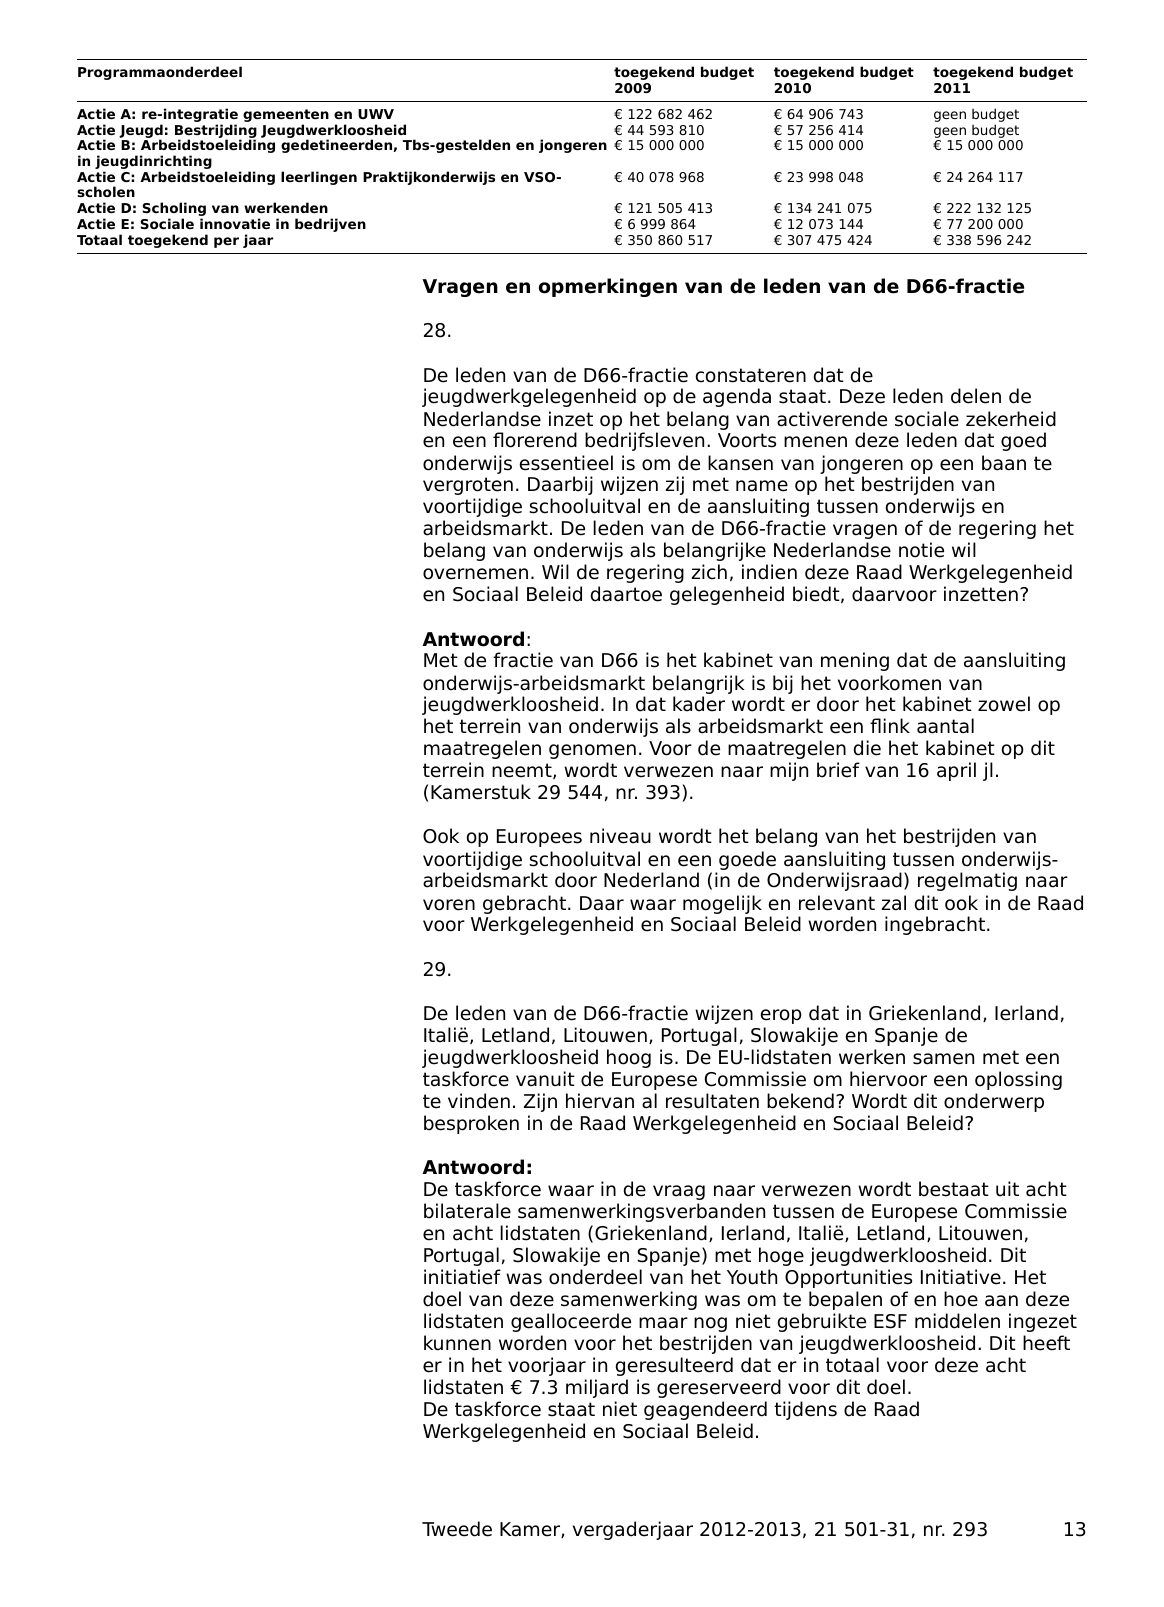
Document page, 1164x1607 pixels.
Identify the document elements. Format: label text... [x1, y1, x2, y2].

text Antwoord: [422, 628, 1087, 650]
table_header toegekend budget 2010 [768, 60, 927, 101]
table_cell € 350 860 517 [608, 233, 768, 253]
table_cell geen budget [927, 123, 1087, 138]
text De leden van de D66-fractie wijzen erop dat in Griekenland, Ierland, Italië, Letland, Litouwen, Portugal, Slowakije en Spanje de jeugdwerkloosheid hoog is. De EU-lidstaten werken samen met een taskforce vanuit de Europese Commissie om hiervoor een oplossing te vinden. Zijn hiervan al resultaten bekend? Wordt dit onderwerp besproken in de Raad Werkgelegenheid en Sociaal Beleid? [422, 1003, 1087, 1134]
table_cell € 134 241 075 [768, 201, 927, 217]
text 28. [422, 320, 1087, 342]
table_header toegekend budget 2009 [608, 60, 768, 101]
text De taskforce staat niet geagendeerd tijdens de Raad Werkgelegenheid en Sociaal Beleid. [422, 1398, 1087, 1442]
table_cell Actie D: Scholing van werkenden [77, 201, 608, 217]
table_cell Actie Jeugd: Bestrijding Jeugdwerkloosheid [77, 123, 608, 138]
table_cell € 15 000 000 [608, 138, 768, 169]
table_cell Actie B: Arbeidstoeleiding gedetineerden, Tbs-gestelden en jongeren in jeugdinrichting [77, 138, 608, 169]
table_cell Totaal toegekend per jaar [77, 233, 608, 253]
text Ook op Europees niveau wordt het belang van het bestrijden van voortijdige schooluitval en een goede aansluiting tussen onderwijs-arbeidsmarkt door Nederland (in de Onderwijsraad) regelmatig naar voren gebracht. Daar waar mogelijk en relevant zal dit ook in de Raad voor Werkgelegenheid en Sociaal Beleid worden ingebracht. [422, 826, 1087, 936]
table_cell € 57 256 414 [768, 123, 927, 138]
table_cell € 12 073 144 [768, 217, 927, 232]
table_cell € 338 596 242 [927, 233, 1087, 253]
text Met de fractie van D66 is het kabinet van mening dat de aansluiting onderwijs-arbeidsmarkt belangrijk is bij het voorkomen van jeugdwerkloosheid. In dat kader wordt er door het kabinet zowel op het terrein van onderwijs als arbeidsmarkt een flink aantal maatregelen genomen. Voor de maatregelen die het kabinet op dit terrein neemt, wordt verwezen naar mijn brief van 16 april jl. (Kamerstuk 29 544, nr. 393). [422, 650, 1087, 804]
table_cell Actie C: Arbeidstoeleiding leerlingen Praktijkonderwijs en VSO-scholen [77, 170, 608, 201]
table_cell Actie A: re-integratie gemeenten en UWV [77, 102, 608, 122]
table_cell € 307 475 424 [768, 233, 927, 253]
table_header toegekend budget 2011 [927, 60, 1087, 101]
text Antwoord: [422, 1157, 1087, 1179]
table_cell € 44 593 810 [608, 123, 768, 138]
table_cell geen budget [927, 102, 1087, 122]
text 29. [422, 958, 1087, 981]
table_cell € 15 000 000 [927, 138, 1087, 169]
table_cell Actie E: Sociale innovatie in bedrijven [77, 217, 608, 232]
table_header Programmaonderdeel [77, 60, 608, 101]
table_cell € 222 132 125 [927, 201, 1087, 217]
subtitle Vragen en opmerkingen van de leden van de D66-fractie [422, 276, 1087, 298]
table_cell € 24 264 117 [927, 170, 1087, 201]
table_cell € 15 000 000 [768, 138, 927, 169]
table_cell € 6 999 864 [608, 217, 768, 232]
table_cell € 64 906 743 [768, 102, 927, 122]
table_cell € 23 998 048 [768, 170, 927, 201]
text De taskforce waar in de vraag naar verwezen wordt bestaat uit acht bilaterale samenwerkingsverbanden tussen de Europese Commissie en acht lidstaten (Griekenland, Ierland, Italië, Letland, Litouwen, Portugal, Slowakije en Spanje) met hoge jeugdwerkloosheid. Dit initiatief was onderdeel van het Youth Opportunities Initiative. Het doel van deze samenwerking was om te bepalen of en hoe aan deze lidstaten gealloceerde maar nog niet gebruikte ESF middelen ingezet kunnen worden voor het bestrijden van jeugdwerkloosheid. Dit heeft er in het voorjaar in geresulteerd dat er in totaal voor deze acht lidstaten € 7.3 miljard is gereserveerd voor dit doel. [422, 1179, 1087, 1398]
table_cell € 77 200 000 [927, 217, 1087, 232]
table_cell € 40 078 968 [608, 170, 768, 201]
text De leden van de D66-fractie constateren dat de jeugdwerkgelegenheid op de agenda staat. Deze leden delen de Nederlandse inzet op het belang van activerende sociale zekerheid en een florerend bedrijfsleven. Voorts menen deze leden dat goed onderwijs essentieel is om de kansen van jongeren op een baan te vergroten. Daarbij wijzen zij met name op het bestrijden van voortijdige schooluitval en de aansluiting tussen onderwijs en arbeidsmarkt. De leden van de D66-fractie vragen of de regering het belang van onderwijs als belangrijke Nederlandse notie wil overnemen. Wil de regering zich, indien deze Raad Werkgelegenheid en Sociaal Beleid daartoe gelegenheid biedt, daarvoor inzetten? [422, 364, 1087, 606]
table_cell € 121 505 413 [608, 201, 768, 217]
table_cell € 122 682 462 [608, 102, 768, 122]
